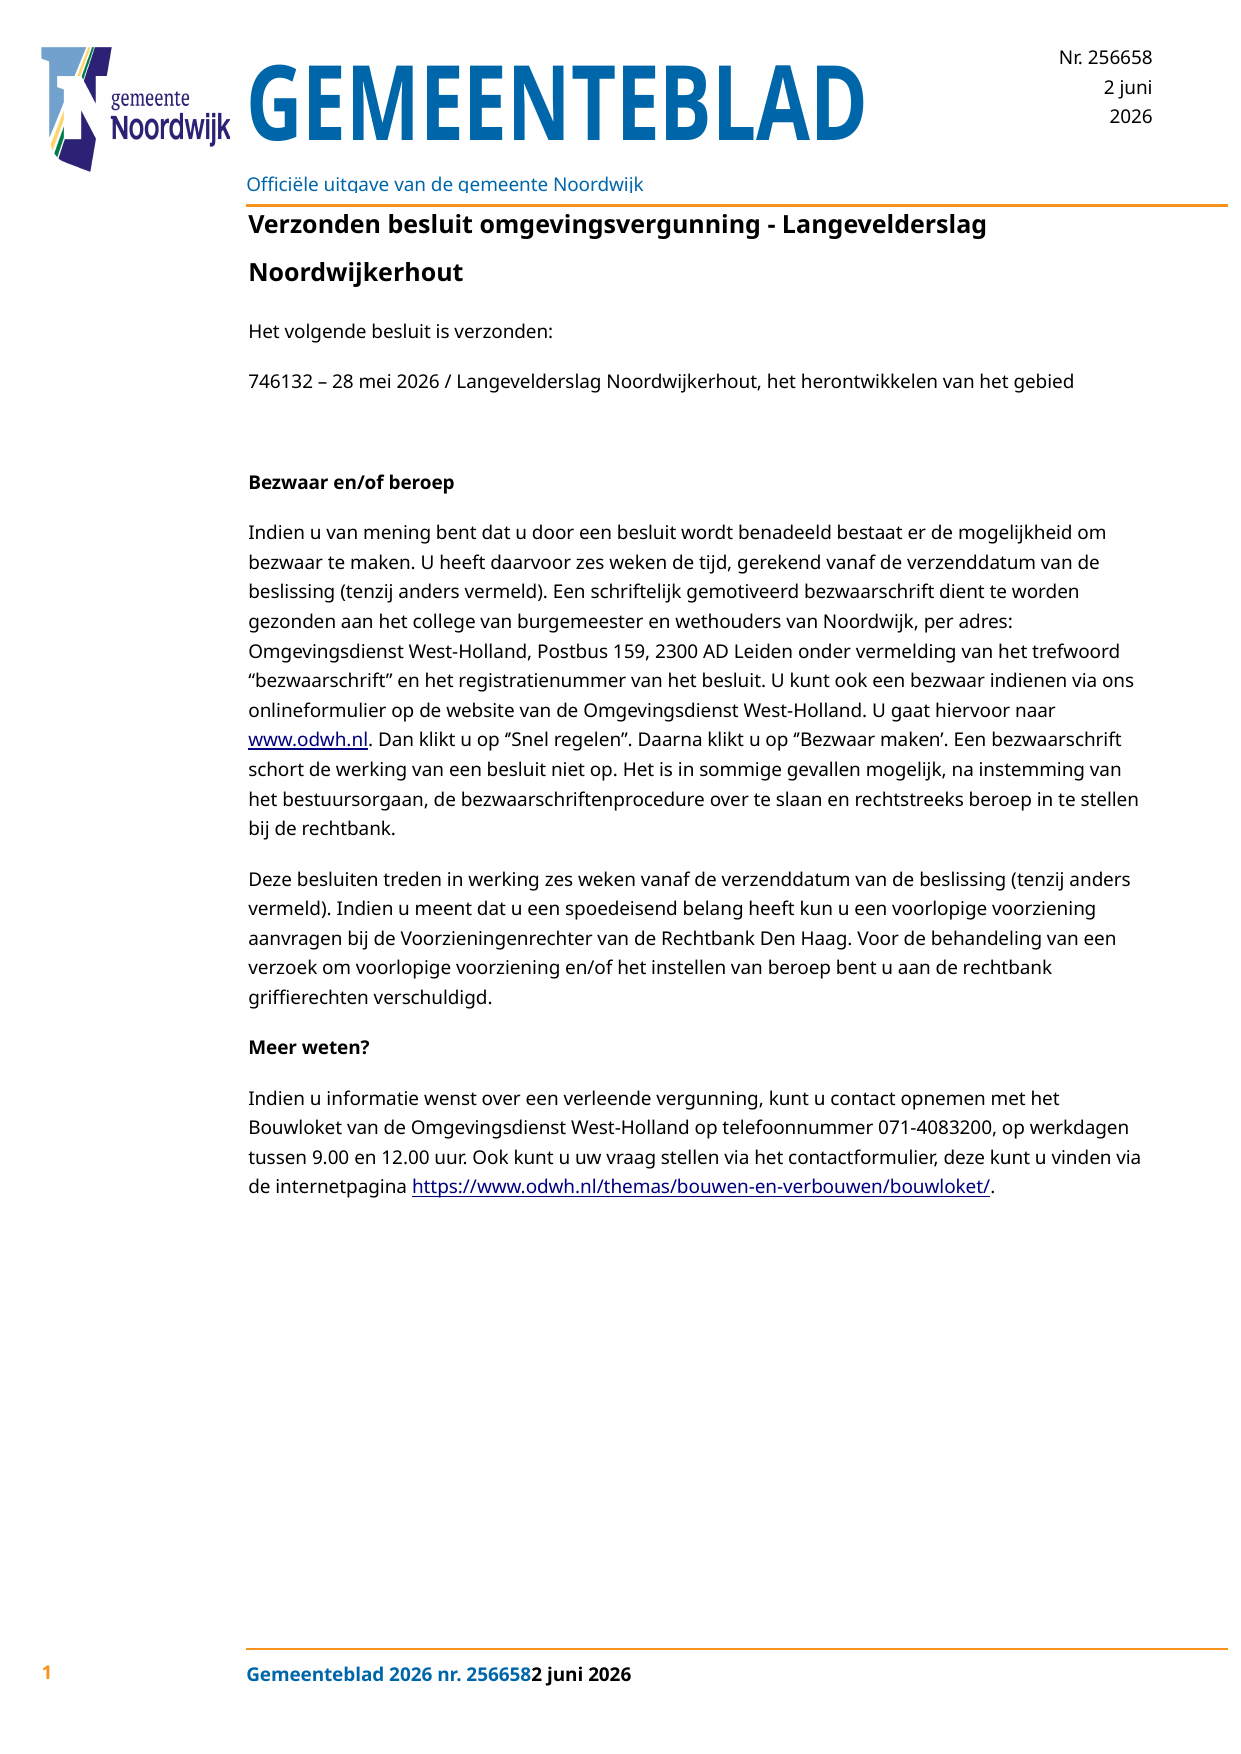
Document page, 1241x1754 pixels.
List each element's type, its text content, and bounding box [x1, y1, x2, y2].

text Deze besluiten treden in werking zes weken vanaf de verzenddatum van de beslissing (tenzij anders vermeld). Indien u meent dat u een spoedeisend belang heeft kun u een voorlopige voorziening aanvragen bij de Voorzieningenrechter van de Rechtbank Den Haag. Voor de behandeling van een verzoek om voorlopige voorziening en/of het instellen van beroep bent u aan de rechtbank griffierechten verschuldigd. [248, 866, 1152, 1010]
text 746132 – 28 mei 2026 / Langevelderslag Noordwijkerhout, het herontwikkelen van het gebied [248, 368, 1152, 394]
text Het volgende besluit is verzonden: [248, 318, 1152, 344]
text Verzonden besluit omgevingsvergunning - Langevelderslag Noordwijkerhout [248, 207, 1152, 288]
text Meer weten? [248, 1034, 1152, 1060]
text Indien u informatie wenst over een verleende vergunning, kunt u contact opnemen met het Bouwloket van de Omgevingsdienst West-Holland op telefoonnummer 071-4083200, op werkdagen tussen 9.00 en 12.00 uur. Ook kunt u uw vraag stellen via het contactformulier, deze kunt u vinden via de internetpagina https://www.odwh.nl/themas/bouwen-en-verbouwen/bouwloket/. [248, 1085, 1152, 1199]
picture [41, 47, 231, 172]
text Indien u van mening bent dat u door een besluit wordt benadeeld bestaat er de mogelijkheid om bezwaar te maken. U heeft daarvoor zes weken de tijd, gerekend vanaf de verzenddatum van de beslissing (tenzij anders vermeld). Een schriftelijk gemotiveerd bezwaarschrift dient te worden gezonden aan het college van burgemeester en wethouders van Noordwijk, per adres: Omgevingsdienst West-Holland, Postbus 159, 2300 AD Leiden onder vermelding van het trefwoord “bezwaarschrift” en het registratienummer van het besluit. U kunt ook een bezwaar indienen via ons onlineformulier op de website van de Omgevingsdienst West-Holland. U gaat hiervoor naar www.odwh.nl. Dan klikt u op ‘’Snel regelen”. Daarna klikt u op ‘’Bezwaar maken’. Een bezwaarschrift schort de werking van een besluit niet op. Het is in sommige gevallen mogelijk, na instemming van het bestuursorgaan, de bezwaarschriftenprocedure over te slaan en rechtstreeks beroep in te stellen bij de rechtbank. [248, 519, 1152, 841]
text Bezwaar en/of beroep [248, 469, 1152, 495]
